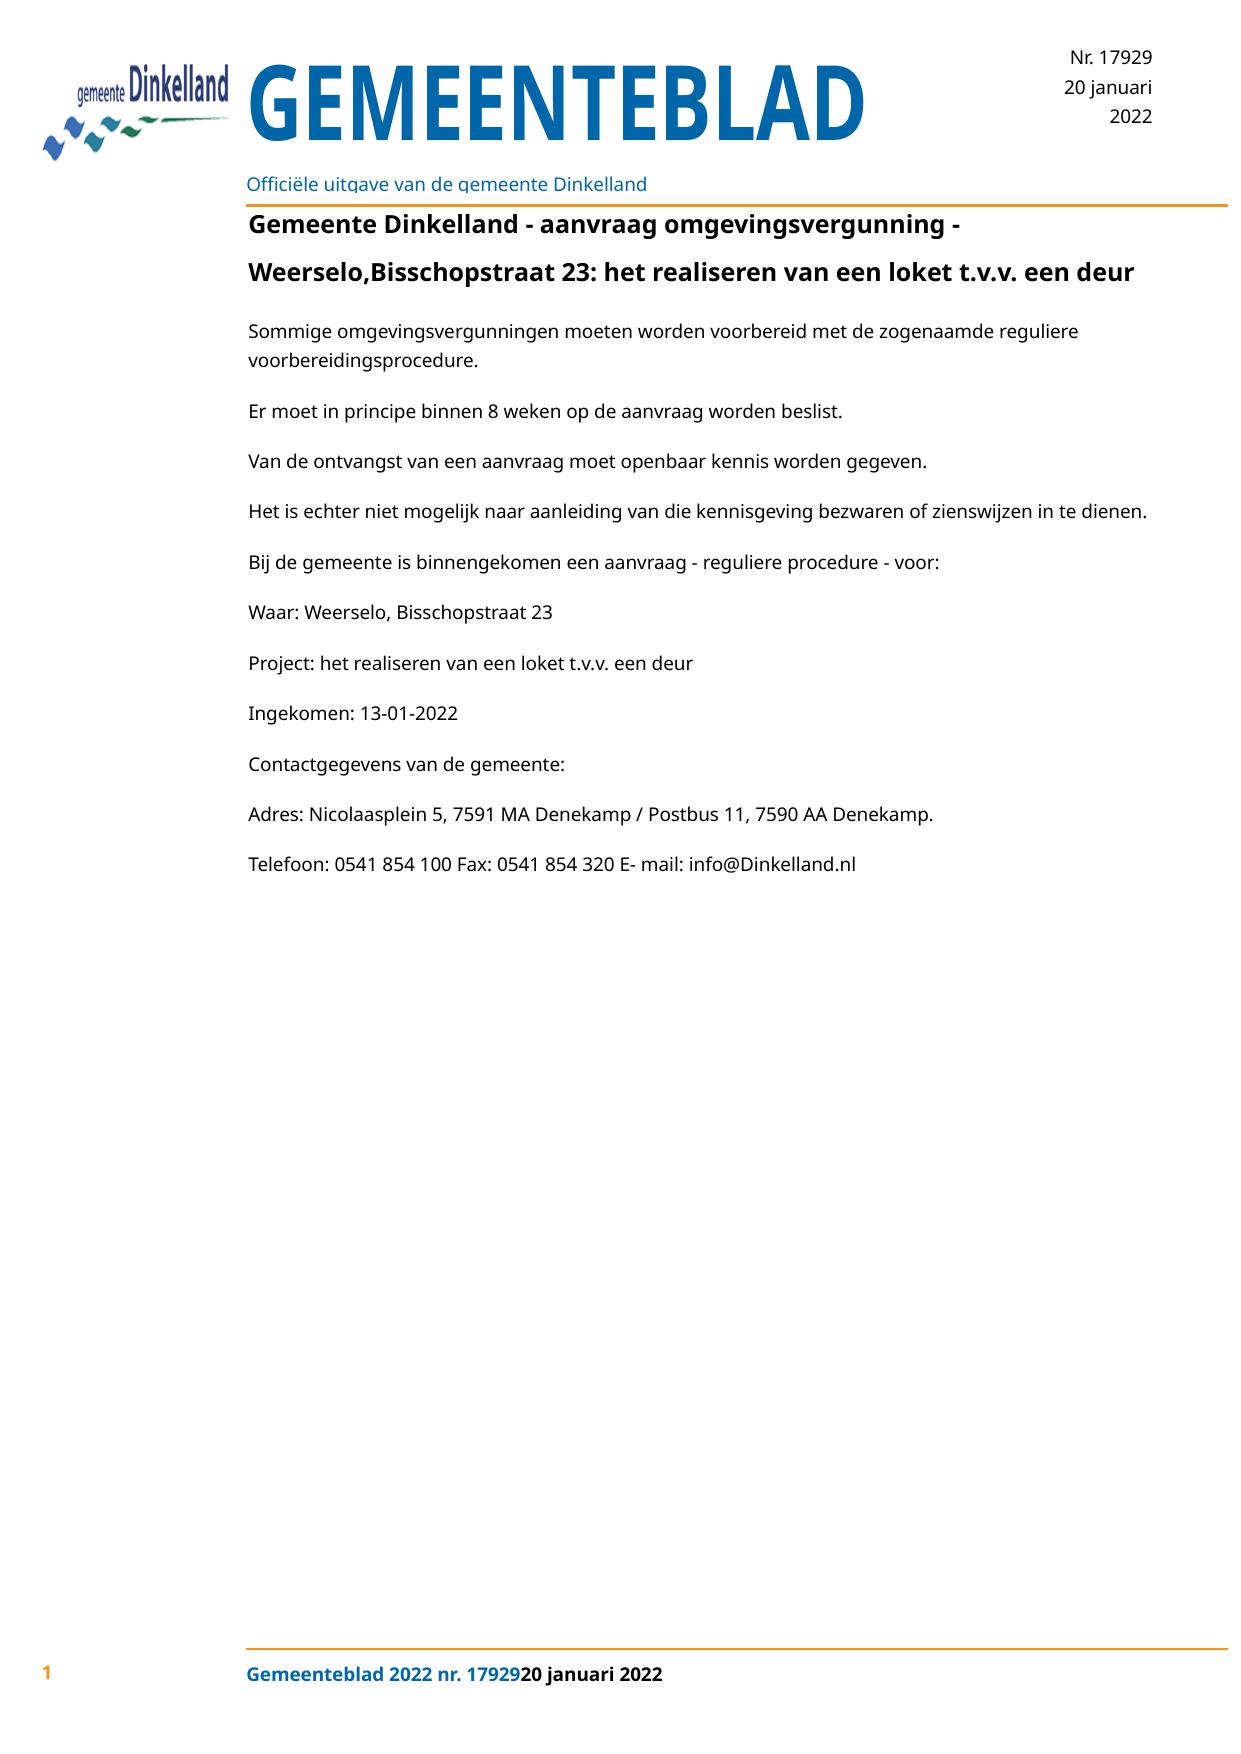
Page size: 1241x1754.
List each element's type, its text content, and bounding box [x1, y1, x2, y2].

text Waar: Weerselo, Bisschopstraat 23 [248, 599, 1152, 625]
text Van de ontvangst van een aanvraag moet openbaar kennis worden gegeven. [248, 448, 1152, 474]
text Het is echter niet mogelijk naar aanleiding van die kennisgeving bezwaren of zienswijzen in te dienen. [248, 499, 1152, 524]
picture [41, 47, 231, 172]
text Gemeente Dinkelland - aanvraag omgevingsvergunning - Weerselo,Bisschopstraat 23: het realiseren van een loket t.v.v. een deur [248, 207, 1152, 288]
text Ingekomen: 13-01-2022 [248, 700, 1152, 726]
text Project: het realiseren van een loket t.v.v. een deur [248, 650, 1152, 676]
text Sommige omgevingsvergunningen moeten worden voorbereid met de zogenaamde reguliere voorbereidingsprocedure. [248, 318, 1152, 373]
text Bij de gemeente is binnengekomen een aanvraag - reguliere procedure - voor: [248, 549, 1152, 575]
text Er moet in principe binnen 8 weken op de aanvraag worden beslist. [248, 398, 1152, 424]
text Adres: Nicolaasplein 5, 7591 MA Denekamp / Postbus 11, 7590 AA Denekamp. [248, 801, 1152, 827]
text Telefoon: 0541 854 100 Fax: 0541 854 320 E- mail: info@Dinkelland.nl [248, 852, 1152, 877]
text Contactgegevens van de gemeente: [248, 751, 1152, 777]
